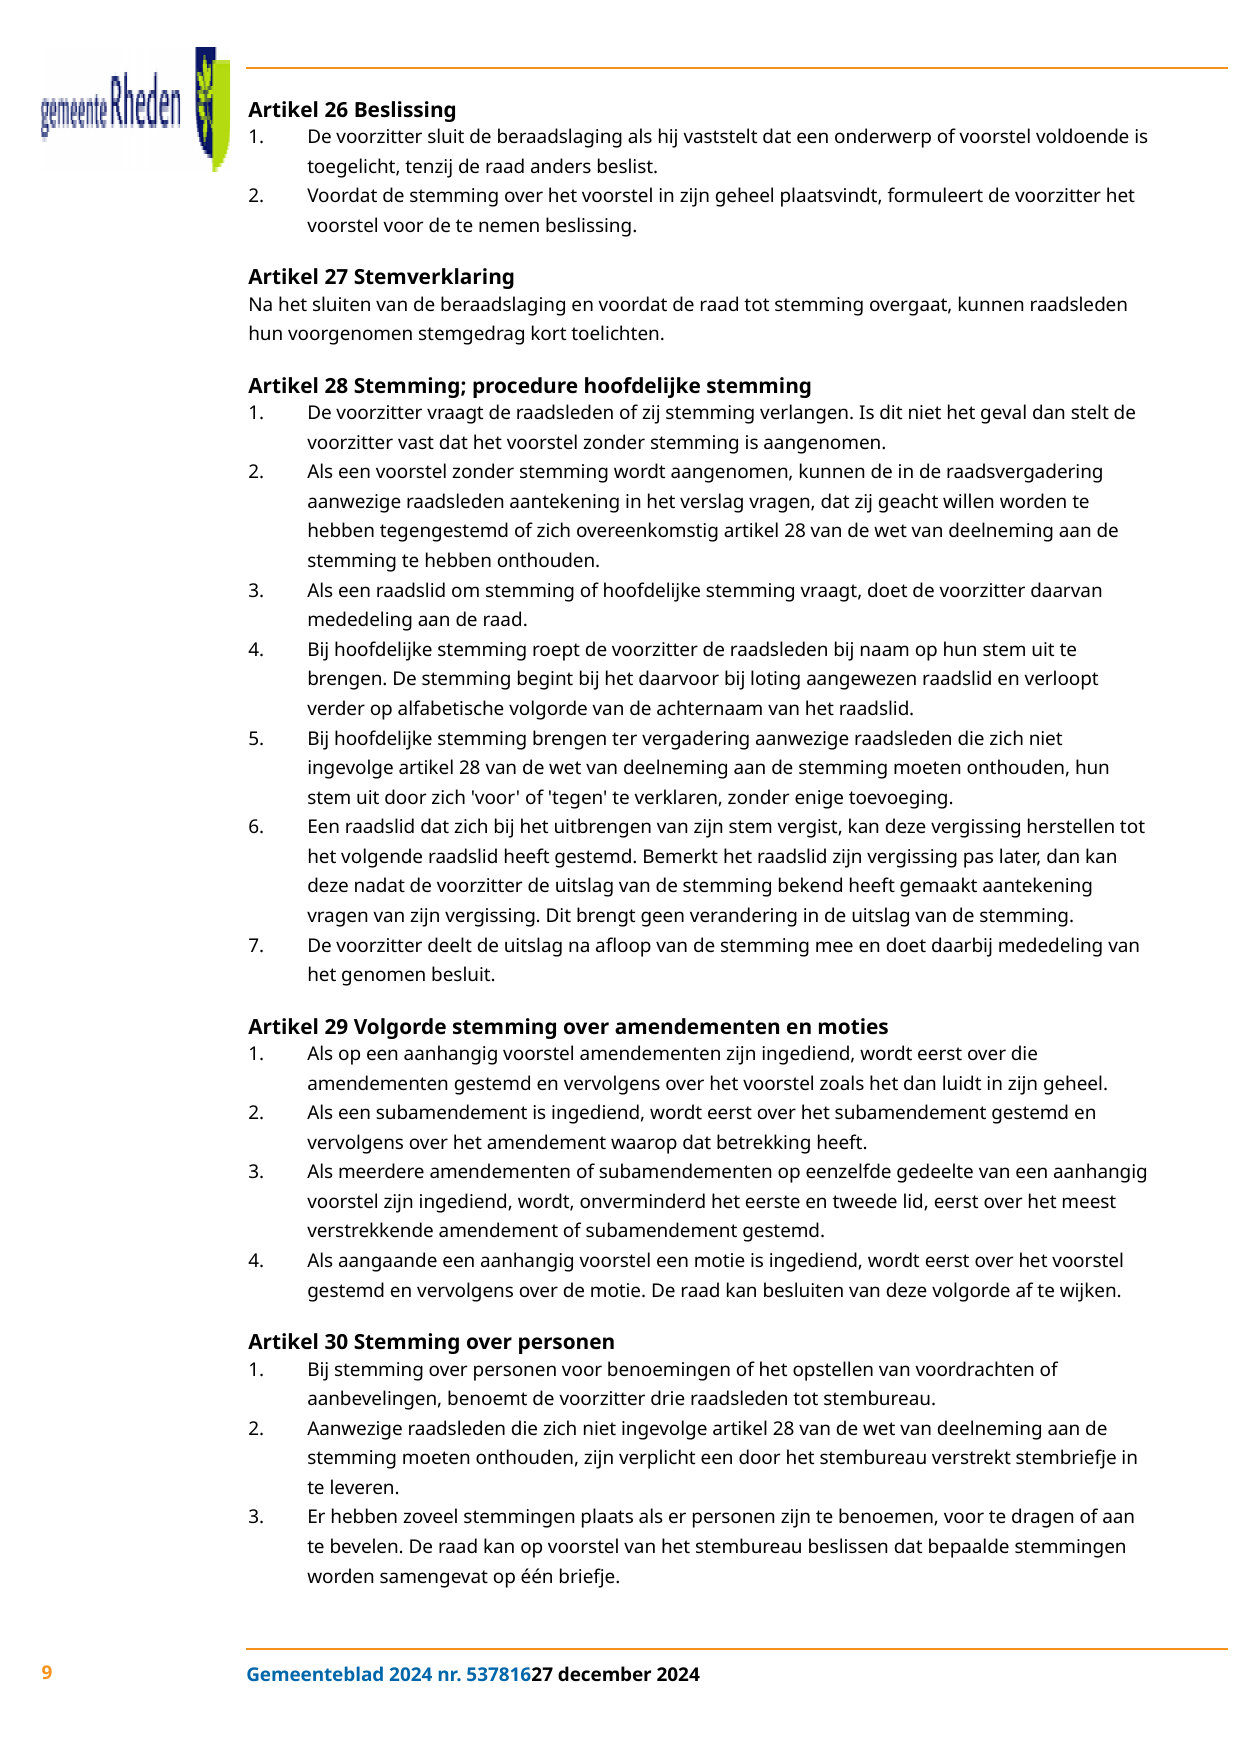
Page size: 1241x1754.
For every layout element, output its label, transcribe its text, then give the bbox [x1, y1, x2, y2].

picture [41, 47, 231, 172]
text Artikel 29 Volgorde stemming over amendementen en moties [248, 1012, 1152, 1040]
text Artikel 30 Stemming over personen [248, 1327, 1152, 1356]
text Artikel 27 Stemverklaring [248, 262, 1152, 291]
list Aanwezige raadsleden die zich niet ingevolge artikel 28 van de wet van deelneming aan de stemming moeten onthouden, zijn verplicht een door het stembureau verstrekt stembriefje in te leveren. [248, 1415, 1152, 1500]
list Als meerdere amendementen of subamendementen op eenzelfde gedeelte van een aanhangig voorstel zijn ingediend, wordt, onverminderd het eerste en tweede lid, eerst over het meest verstrekkende amendement of subamendement gestemd. [248, 1158, 1152, 1243]
list Bij hoofdelijke stemming roept de voorzitter de raadsleden bij naam op hun stem uit te brengen. De stemming begint bij het daarvoor bij loting aangewezen raadslid en verloopt verder op alfabetische volgorde van de achternaam van het raadslid. [248, 636, 1152, 721]
list Als op een aanhangig voorstel amendementen zijn ingediend, wordt eerst over die amendementen gestemd en vervolgens over het voorstel zoals het dan luidt in zijn geheel. [248, 1040, 1152, 1096]
list Als een raadslid om stemming of hoofdelijke stemming vraagt, doet de voorzitter daarvan mededeling aan de raad. [248, 577, 1152, 632]
list Er hebben zoveel stemmingen plaats als er personen zijn te benoemen, voor te dragen of aan te bevelen. De raad kan op voorstel van het stembureau beslissen dat bepaalde stemmingen worden samengevat op één briefje. [248, 1504, 1152, 1588]
list Voordat de stemming over het voorstel in zijn geheel plaatsvindt, formuleert de voorzitter het voorstel voor de te nemen beslissing. [248, 182, 1152, 238]
list Als aangaande een aanhangig voorstel een motie is ingediend, wordt eerst over het voorstel gestemd en vervolgens over de motie. De raad kan besluiten van deze volgorde af te wijken. [248, 1247, 1152, 1303]
list De voorzitter deelt de uitslag na afloop van de stemming mee en doet daarbij mededeling van het genomen besluit. [248, 932, 1152, 987]
list Als een voorstel zonder stemming wordt aangenomen, kunnen de in de raadsvergadering aanwezige raadsleden aantekening in het verslag vragen, dat zij geacht willen worden te hebben tegengestemd of zich overeenkomstig artikel 28 van de wet van deelneming aan de stemming te hebben onthouden. [248, 458, 1152, 573]
list Bij stemming over personen voor benoemingen of het opstellen van voordrachten of aanbevelingen, benoemt de voorzitter drie raadsleden tot stembureau. [248, 1356, 1152, 1411]
list Als een subamendement is ingediend, wordt eerst over het subamendement gestemd en vervolgens over het amendement waarop dat betrekking heeft. [248, 1099, 1152, 1155]
list De voorzitter vraagt de raadsleden of zij stemming verlangen. Is dit niet het geval dan stelt de voorzitter vast dat het voorstel zonder stemming is aangenomen. [248, 399, 1152, 454]
text Na het sluiten van de beraadslaging en voordat de raad tot stemming overgaat, kunnen raadsleden hun voorgenomen stemgedrag kort toelichten. [248, 291, 1152, 346]
list De voorzitter sluit de beraadslaging als hij vaststelt dat een onderwerp of voorstel voldoende is toegelicht, tenzij de raad anders beslist. [248, 123, 1152, 178]
text Artikel 26 Beslissing [248, 95, 1152, 123]
list Bij hoofdelijke stemming brengen ter vergadering aanwezige raadsleden die zich niet ingevolge artikel 28 van de wet van deelneming aan de stemming moeten onthouden, hun stem uit door zich 'voor' of 'tegen' te verklaren, zonder enige toevoeging. [248, 725, 1152, 809]
text Artikel 28 Stemming; procedure hoofdelijke stemming [248, 371, 1152, 399]
list Een raadslid dat zich bij het uitbrengen van zijn stem vergist, kan deze vergissing herstellen tot het volgende raadslid heeft gestemd. Bemerkt het raadslid zijn vergissing pas later, dan kan deze nadat de voorzitter de uitslag van de stemming bekend heeft gemaakt aantekening vragen van zijn vergissing. Dit brengt geen verandering in de uitslag van de stemming. [248, 813, 1152, 928]
